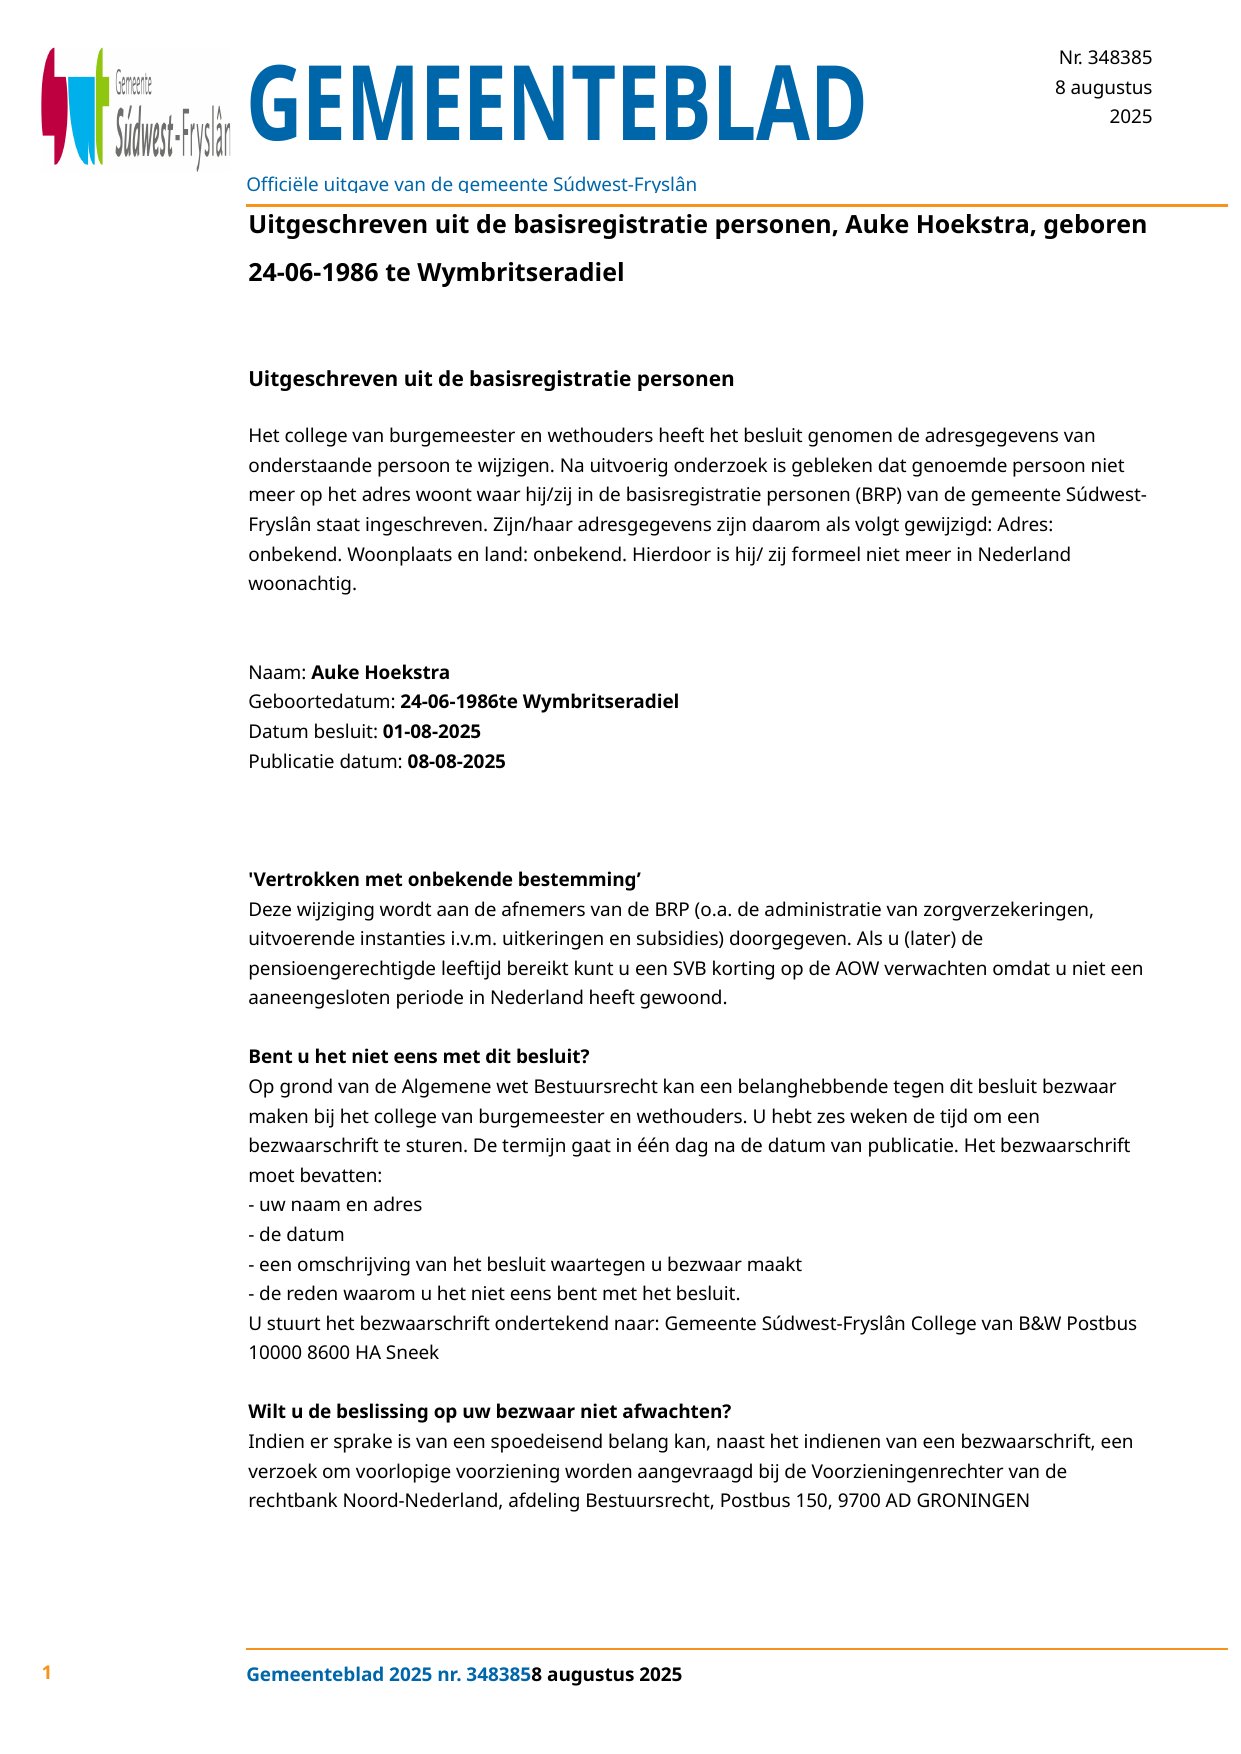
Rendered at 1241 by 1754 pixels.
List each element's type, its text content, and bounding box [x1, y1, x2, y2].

text 'Vertrokken met onbekende bestemming’ [248, 866, 1152, 892]
text - uw naam en adres [248, 1192, 1152, 1217]
text Uitgeschreven uit de basisregistratie personen, Auke Hoekstra, geboren 24-06-1986 te Wymbritseradiel [248, 207, 1152, 288]
text Het college van burgemeester en wethouders heeft het besluit genomen de adresgegevens van onderstaande persoon te wijzigen. Na uitvoerig onderzoek is gebleken dat genoemde persoon niet meer op het adres woont waar hij/zij in de basisregistratie personen (BRP) van de gemeente Súdwest-Fryslân staat ingeschreven. Zijn/haar adresgegevens zijn daarom als volgt gewijzigd: Adres: onbekend. Woonplaats en land: onbekend. Hierdoor is hij/ zij formeel niet meer in Nederland woonachtig. [248, 422, 1152, 596]
text Bent u het niet eens met dit besluit? [248, 1044, 1152, 1069]
text Op grond van de Algemene wet Bestuursrecht kan een belanghebbende tegen dit besluit bezwaar maken bij het college van burgemeester en wethouders. U hebt zes weken de tijd om een bezwaarschrift te sturen. De termijn gaat in één dag na de datum van publicatie. Het bezwaarschrift moet bevatten: [248, 1073, 1152, 1188]
text - de datum [248, 1221, 1152, 1247]
text Geboortedatum: 24-06-1986te Wymbritseradiel [248, 689, 1152, 714]
text - de reden waarom u het niet eens bent met het besluit. [248, 1280, 1152, 1306]
text Datum besluit: 01-08-2025 [248, 718, 1152, 744]
text Naam: Auke Hoekstra [248, 659, 1152, 685]
text Indien er sprake is van een spoedeisend belang kan, naast het indienen van een bezwaarschrift, een verzoek om voorlopige voorziening worden aangevraagd bij de Voorzieningenrechter van de rechtbank Noord-Nederland, afdeling Bestuursrecht, Postbus 150, 9700 AD GRONINGEN [248, 1428, 1152, 1513]
text Deze wijziging wordt aan de afnemers van de BRP (o.a. de administratie van zorgverzekeringen, uitvoerende instanties i.v.m. uitkeringen en subsidies) doorgegeven. Als u (later) de pensioengerechtigde leeftijd bereikt kunt u een SVB korting op de AOW verwachten omdat u niet een aaneengesloten periode in Nederland heeft gewoond. [248, 896, 1152, 1010]
text - een omschrijving van het besluit waartegen u bezwaar maakt [248, 1251, 1152, 1277]
text Publicatie datum: 08-08-2025 [248, 748, 1152, 774]
text Uitgeschreven uit de basisregistratie personen [248, 364, 1152, 393]
text Wilt u de beslissing op uw bezwaar niet afwachten? [248, 1399, 1152, 1424]
text U stuurt het bezwaarschrift ondertekend naar: Gemeente Súdwest-Fryslân College van B&W Postbus 10000 8600 HA Sneek [248, 1310, 1152, 1365]
picture [41, 47, 231, 172]
